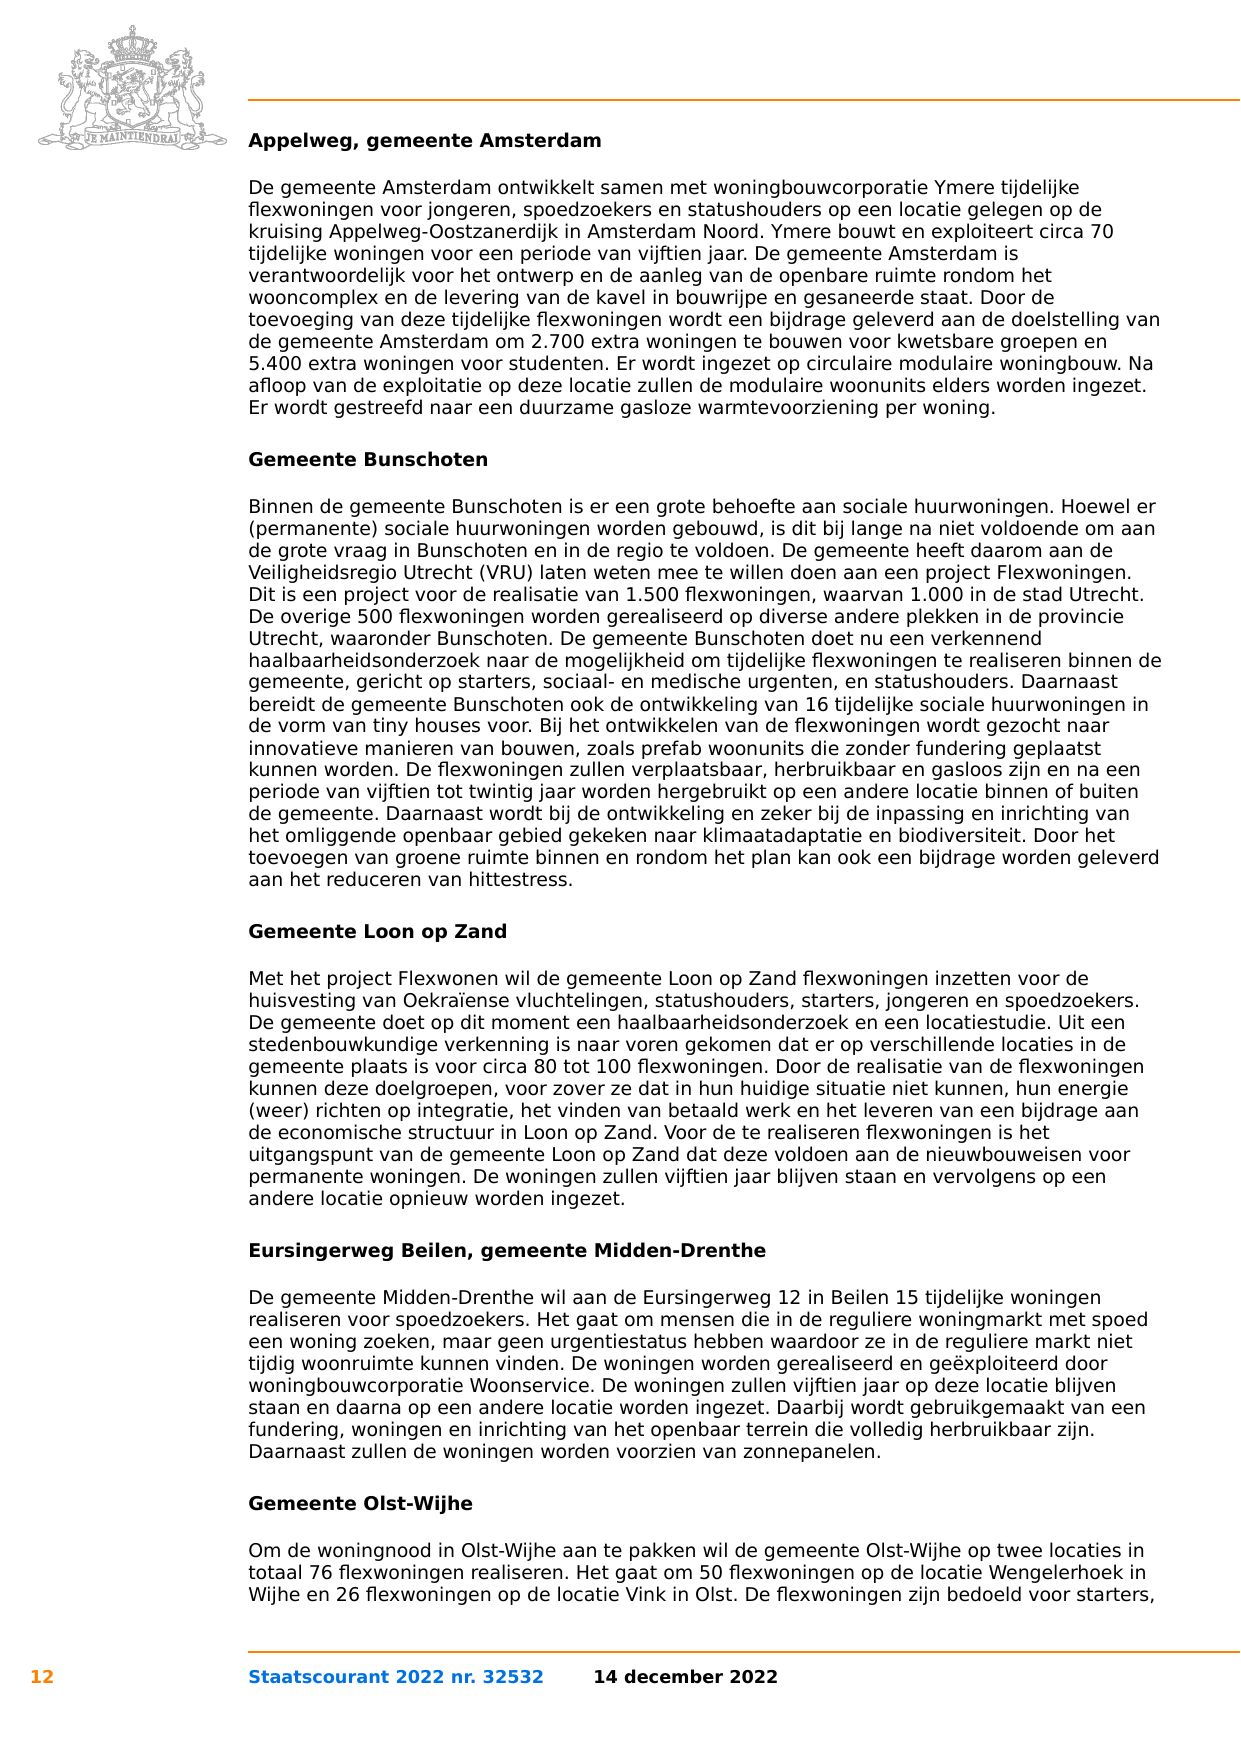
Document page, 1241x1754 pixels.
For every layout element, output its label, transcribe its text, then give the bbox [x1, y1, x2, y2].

text Om de woningnood in Olst-Wijhe aan te pakken wil de gemeente Olst-Wijhe op twee locaties in totaal 76 flexwoningen realiseren. Het gaat om 50 flexwoningen op de locatie Wengelerhoek in Wijhe en 26 flexwoningen op de locatie Vink in Olst. De flexwoningen zijn bedoeld voor starters, [248, 1540, 1163, 1606]
subtitle Gemeente Loon op Zand [248, 921, 1163, 943]
text Binnen de gemeente Bunschoten is er een grote behoefte aan sociale huurwoningen. Hoewel er (permanente) sociale huurwoningen worden gebouwd, is dit bij lange na niet voldoende om aan de grote vraag in Bunschoten en in de regio te voldoen. De gemeente heeft daarom aan de Veiligheidsregio Utrecht (VRU) laten weten mee te willen doen aan een project Flexwoningen. Dit is een project voor de realisatie van 1.500 flexwoningen, waarvan 1.000 in de stad Utrecht. De overige 500 flexwoningen worden gerealiseerd op diverse andere plekken in de provincie Utrecht, waaronder Bunschoten. De gemeente Bunschoten doet nu een verkennend haalbaarheidsonderzoek naar de mogelijkheid om tijdelijke flexwoningen te realiseren binnen de gemeente, gericht op starters, sociaal- en medische urgenten, en statushouders. Daarnaast bereidt de gemeente Bunschoten ook de ontwikkeling van 16 tijdelijke sociale huurwoningen in de vorm van tiny houses voor. Bij het ontwikkelen van de flexwoningen wordt gezocht naar innovatieve manieren van bouwen, zoals prefab woonunits die zonder fundering geplaatst kunnen worden. De flexwoningen zullen verplaatsbaar, herbruikbaar en gasloos zijn en na een periode van vijftien tot twintig jaar worden hergebruikt op een andere locatie binnen of buiten de gemeente. Daarnaast wordt bij de ontwikkeling en zeker bij de inpassing en inrichting van het omliggende openbaar gebied gekeken naar klimaatadaptatie en biodiversiteit. Door het toevoegen van groene ruimte binnen en rondom het plan kan ook een bijdrage worden geleverd aan het reduceren van hittestress. [248, 496, 1163, 891]
text De gemeente Midden-Drenthe wil aan de Eursingerweg 12 in Beilen 15 tijdelijke woningen realiseren voor spoedzoekers. Het gaat om mensen die in de reguliere woningmarkt met spoed een woning zoeken, maar geen urgentiestatus hebben waardoor ze in de reguliere markt niet tijdig woonruimte kunnen vinden. De woningen worden gerealiseerd en geëxploiteerd door woningbouwcorporatie Woonservice. De woningen zullen vijftien jaar op deze locatie blijven staan en daarna op een andere locatie worden ingezet. Daarbij wordt gebruikgemaakt van een fundering, woningen en inrichting van het openbaar terrein die volledig herbruikbaar zijn. Daarnaast zullen de woningen worden voorzien van zonnepanelen. [248, 1287, 1163, 1463]
text Met het project Flexwonen wil de gemeente Loon op Zand flexwoningen inzetten voor de huisvesting van Oekraïense vluchtelingen, statushouders, starters, jongeren en spoedzoekers. De gemeente doet op dit moment een haalbaarheidsonderzoek en een locatiestudie. Uit een stedenbouwkundige verkenning is naar voren gekomen dat er op verschillende locaties in de gemeente plaats is voor circa 80 tot 100 flexwoningen. Door de realisatie van de flexwoningen kunnen deze doelgroepen, voor zover ze dat in hun huidige situatie niet kunnen, hun energie (weer) richten op integratie, het vinden van betaald werk en het leveren van een bijdrage aan de economische structuur in Loon op Zand. Voor de te realiseren flexwoningen is het uitgangspunt van de gemeente Loon op Zand dat deze voldoen aan de nieuwbouweisen voor permanente woningen. De woningen zullen vijftien jaar blijven staan en vervolgens op een andere locatie opnieuw worden ingezet. [248, 968, 1163, 1210]
picture [38, 25, 227, 150]
text De gemeente Amsterdam ontwikkelt samen met woningbouwcorporatie Ymere tijdelijke flexwoningen voor jongeren, spoedzoekers en statushouders op een locatie gelegen op de kruising Appelweg-Oostzanerdijk in Amsterdam Noord. Ymere bouwt en exploiteert circa 70 tijdelijke woningen voor een periode van vijftien jaar. De gemeente Amsterdam is verantwoordelijk voor het ontwerp en de aanleg van de openbare ruimte rondom het wooncomplex en de levering van de kavel in bouwrijpe en gesaneerde staat. Door de toevoeging van deze tijdelijke flexwoningen wordt een bijdrage geleverd aan de doelstelling van de gemeente Amsterdam om 2.700 extra woningen te bouwen voor kwetsbare groepen en 5.400 extra woningen voor studenten. Er wordt ingezet op circulaire modulaire woningbouw. Na afloop van de exploitatie op deze locatie zullen de modulaire woonunits elders worden ingezet. Er wordt gestreefd naar een duurzame gasloze warmtevoorziening per woning. [248, 177, 1163, 419]
subtitle Gemeente Olst-Wijhe [248, 1493, 1163, 1515]
subtitle Eursingerweg Beilen, gemeente Midden-Drenthe [248, 1240, 1163, 1262]
subtitle Appelweg, gemeente Amsterdam [248, 130, 1163, 152]
subtitle Gemeente Bunschoten [248, 449, 1163, 471]
